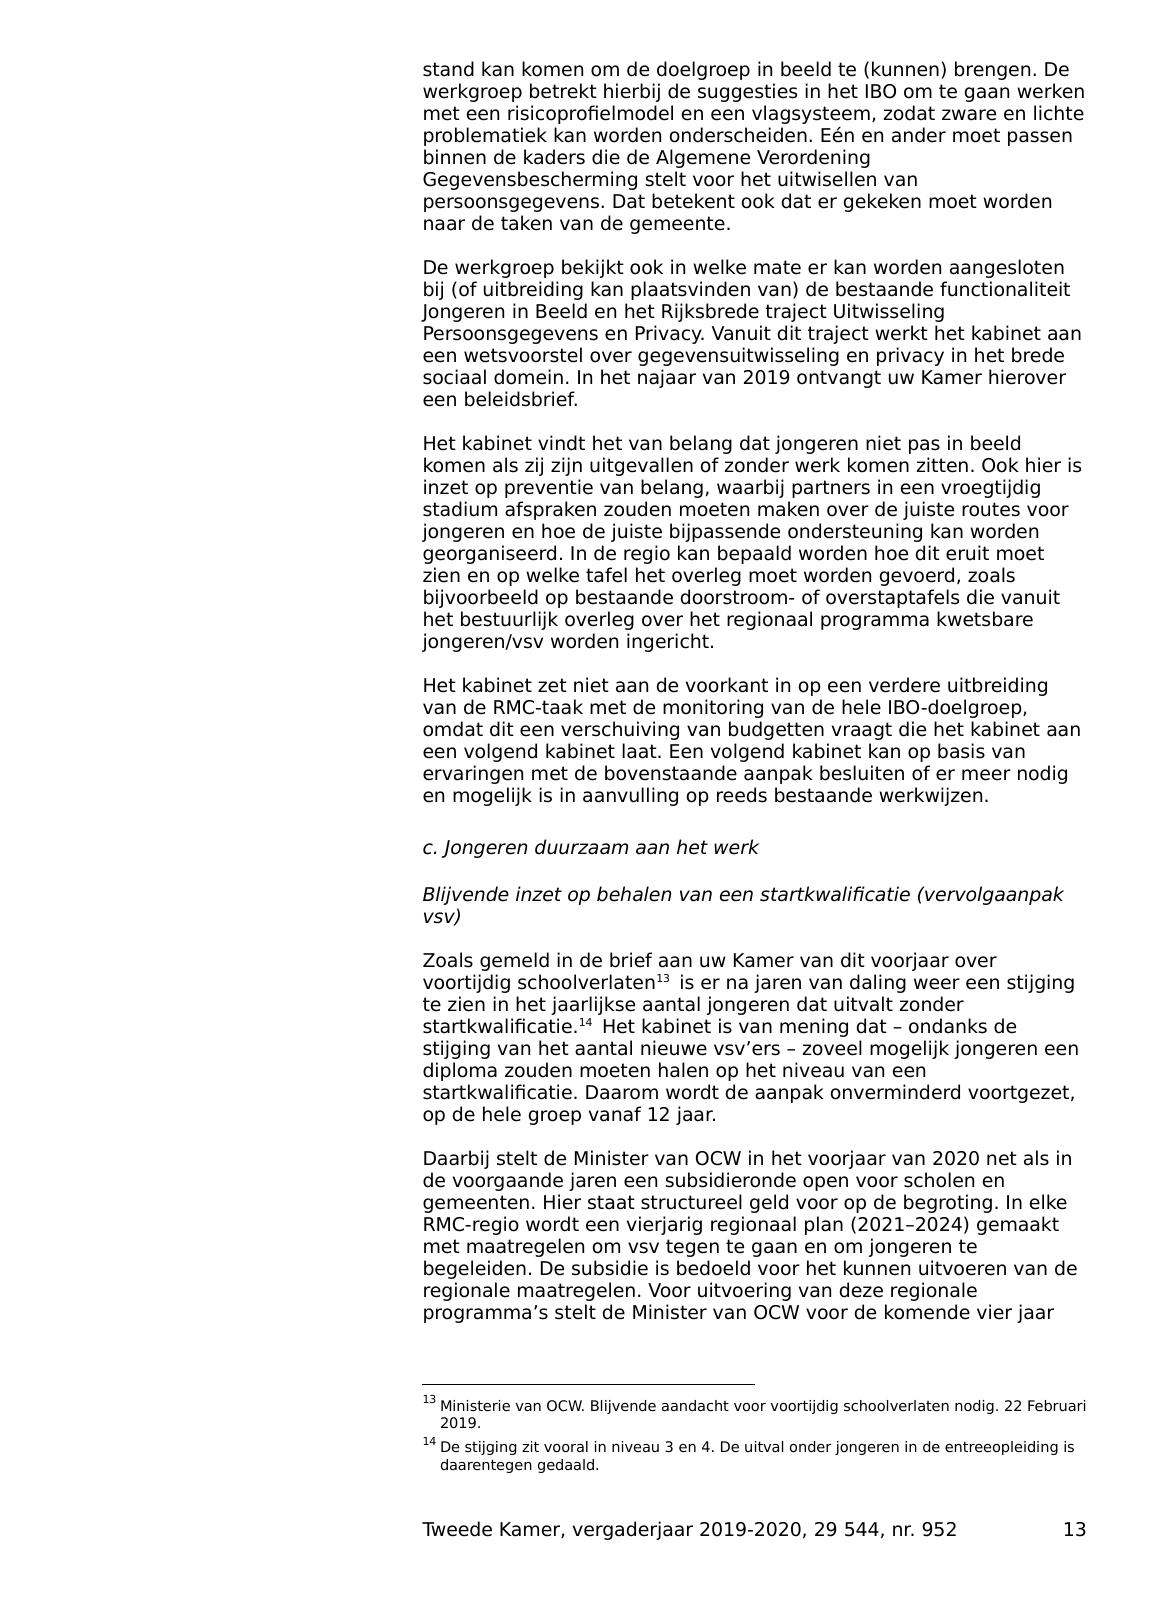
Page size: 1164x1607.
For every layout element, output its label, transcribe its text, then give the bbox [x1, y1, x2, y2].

subtitle Blijvende inzet op behalen van een startkwalificatie (vervolgaanpak vsv) [422, 884, 1087, 928]
text Zoals gemeld in de brief aan uw Kamer van dit voorjaar over voortijdig schoolverlaten is er na jaren van daling weer een stijging te zien in het jaarlijkse aantal jongeren dat uitvalt zonder startkwalificatie. Het kabinet is van mening dat – ondanks de stijging van het aantal nieuwe vsv’ers – zoveel mogelijk jongeren een diploma zouden moeten halen op het niveau van een startkwalificatie. Daarom wordt de aanpak onverminderd voortgezet, op de hele groep vanaf 12 jaar. [422, 950, 1087, 1126]
text Daarbij stelt de Minister van OCW in het voorjaar van 2020 net als in de voorgaande jaren een subsidieronde open voor scholen en gemeenten. Hier staat structureel geld voor op de begroting. In elke RMC-regio wordt een vierjarig regionaal plan (2021–2024) gemaakt met maatregelen om vsv tegen te gaan en om jongeren te begeleiden. De subsidie is bedoeld voor het kunnen uitvoeren van de regionale maatregelen. Voor uitvoering van deze regionale programma’s stelt de Minister van OCW voor de komende vier jaar [422, 1148, 1087, 1324]
text Het kabinet zet niet aan de voorkant in op een verdere uitbreiding van de RMC-taak met de monitoring van de hele IBO-doelgroep, omdat dit een verschuiving van budgetten vraagt die het kabinet aan een volgend kabinet laat. Een volgend kabinet kan op basis van ervaringen met de bovenstaande aanpak besluiten of er meer nodig en mogelijk is in aanvulling op reeds bestaande werkwijzen. [422, 675, 1087, 807]
subtitle c. Jongeren duurzaam aan het werk [422, 837, 1087, 859]
text Ministerie van OCW. Blijvende aandacht voor voortijdig schoolverlaten nodig. 22 Februari 2019. [422, 1393, 1087, 1432]
text stand kan komen om de doelgroep in beeld te (kunnen) brengen. De werkgroep betrekt hierbij de suggesties in het IBO om te gaan werken met een risicoprofielmodel en een vlagsysteem, zodat zware en lichte problematiek kan worden onderscheiden. Eén en ander moet passen binnen de kaders die de Algemene Verordening Gegevensbescherming stelt voor het uitwisellen van persoonsgegevens. Dat betekent ook dat er gekeken moet worden naar de taken van de gemeente. [422, 59, 1087, 235]
text De stijging zit vooral in niveau 3 en 4. De uitval onder jongeren in de entreeopleiding is daarentegen gedaald. [422, 1435, 1087, 1474]
text Het kabinet vindt het van belang dat jongeren niet pas in beeld komen als zij zijn uitgevallen of zonder werk komen zitten. Ook hier is inzet op preventie van belang, waarbij partners in een vroegtijdig stadium afspraken zouden moeten maken over de juiste routes voor jongeren en hoe de juiste bijpassende ondersteuning kan worden georganiseerd. In de regio kan bepaald worden hoe dit eruit moet zien en op welke tafel het overleg moet worden gevoerd, zoals bijvoorbeeld op bestaande doorstroom- of overstaptafels die vanuit het bestuurlijk overleg over het regionaal programma kwetsbare jongeren/vsv worden ingericht. [422, 433, 1087, 653]
text De werkgroep bekijkt ook in welke mate er kan worden aangesloten bij (of uitbreiding kan plaatsvinden van) de bestaande functionaliteit Jongeren in Beeld en het Rijksbrede traject Uitwisseling Persoonsgegevens en Privacy. Vanuit dit traject werkt het kabinet aan een wetsvoorstel over gegevensuitwisseling en privacy in het brede sociaal domein. In het najaar van 2019 ontvangt uw Kamer hierover een beleidsbrief. [422, 257, 1087, 411]
